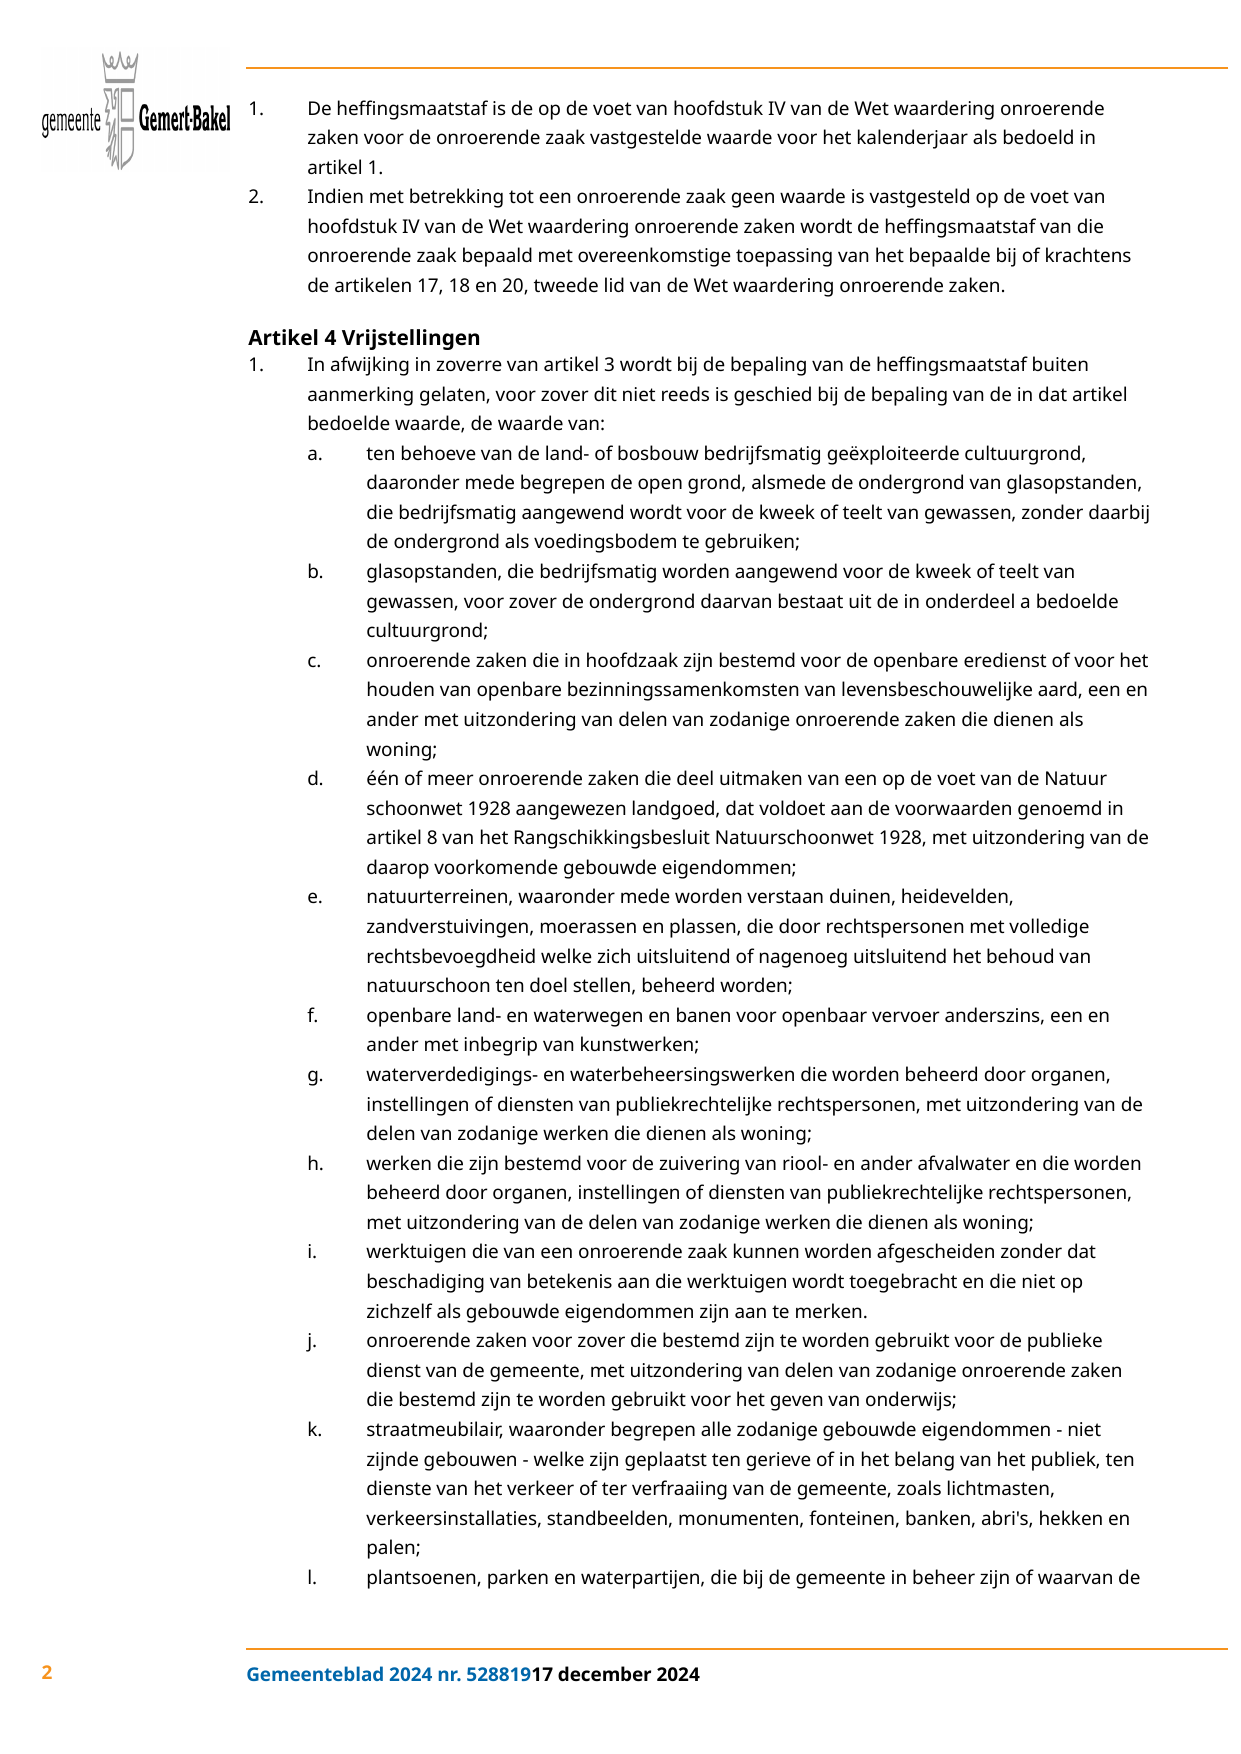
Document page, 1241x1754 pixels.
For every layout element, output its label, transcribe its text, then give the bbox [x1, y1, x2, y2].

list één of meer onroerende zaken die deel uitmaken van een op de voet van de Natuur­ schoonwet 1928 aangewezen landgoed, dat voldoet aan de voorwaarden genoemd in artikel 8 van het Rangschikkingsbesluit Natuurschoonwet 1928, met uitzondering van de daarop voorkomende gebouwde eigendommen; [307, 765, 1152, 880]
list werktuigen die van een onroerende zaak kunnen worden afgescheiden zonder dat beschadiging van betekenis aan die werktuigen wordt toegebracht en die niet op zichzelf als gebouwde eigendommen zijn aan te merken. [307, 1239, 1152, 1323]
list Indien met betrekking tot een onroerende zaak geen waarde is vastgesteld op de voet van hoofdstuk IV van de Wet waardering onroerende zaken wordt de heffingsmaatstaf van die onroerende zaak bepaald met overeenkomstige toepassing van het bepaalde bij of krachtens de artikelen 17, 18 en 20, tweede lid van de Wet waardering onroerende zaken. [248, 183, 1152, 298]
list plantsoenen, parken en waterpartijen, die bij de gemeente in beheer zijn of waarvan de [307, 1564, 1152, 1590]
list De heffingsmaatstaf is de op de voet van hoofdstuk IV van de Wet waardering onroerende zaken voor de onroerende zaak vastgestelde waarde voor het kalenderjaar als bedoeld in artikel 1. [248, 95, 1152, 180]
list ten behoeve van de land- of bosbouw bedrijfsmatig geëxploiteerde cultuurgrond, daaronder mede begrepen de open grond, alsmede de ondergrond van glasopstanden, die bedrijfsmatig aangewend wordt voor de kweek of teelt van gewassen, zonder daarbij de ondergrond als voedingsbodem te gebruiken; [307, 440, 1152, 554]
list waterverdedigings- en waterbeheersingswerken die worden beheerd door organen, instellingen of diensten van publiekrechtelijke rechtspersonen, met uitzondering van de delen van zodanige werken die dienen als woning; [307, 1061, 1152, 1146]
list onroerende zaken voor zover die bestemd zijn te worden gebruikt voor de publieke dienst van de gemeente, met uitzondering van delen van zodanige onroerende zaken die bestemd zijn te worden gebruikt voor het geven van onderwijs; [307, 1327, 1152, 1412]
text Artikel 4 Vrijstellingen [248, 323, 1152, 351]
list werken die zijn bestemd voor de zuivering van riool- en ander afvalwater en die worden beheerd door organen, instellingen of diensten van publiekrechtelijke rechtspersonen, met uitzondering van de delen van zodanige werken die dienen als woning; [307, 1150, 1152, 1235]
picture [41, 47, 231, 172]
list glasopstanden, die bedrijfsmatig worden aangewend voor de kweek of teelt van gewassen, voor zover de ondergrond daarvan bestaat uit de in onderdeel a bedoelde cultuurgrond; [307, 558, 1152, 643]
list natuurterreinen, waaronder mede worden verstaan duinen, heidevelden, zandverstuivingen, moerassen en plassen, die door rechtspersonen met volledige rechtsbevoegdheid welke zich uitsluitend of nagenoeg uitsluitend het behoud van natuurschoon ten doel stellen, beheerd worden; [307, 884, 1152, 998]
list In afwijking in zoverre van artikel 3 wordt bij de bepaling van de heffingsmaatstaf buiten aanmerking gelaten, voor zover dit niet reeds is geschied bij de bepaling van de in dat artikel bedoelde waarde, de waarde van: [248, 351, 1152, 436]
list onroerende zaken die in hoofdzaak zijn bestemd voor de openbare eredienst of voor het houden van openbare bezinningssamenkomsten van levensbeschouwelijke aard, een en ander met uitzondering van delen van zodanige onroerende zaken die dienen als woning; [307, 647, 1152, 761]
list openbare land- en waterwegen en banen voor openbaar vervoer anderszins, een en ander met inbegrip van kunstwerken; [307, 1002, 1152, 1057]
list straatmeubilair, waaronder begrepen alle zodanige gebouwde eigendommen - niet zijnde gebouwen - welke zijn geplaatst ten gerieve of in het belang van het publiek, ten dienste van het verkeer of ter verfraaiing van de gemeente, zoals lichtmasten, verkeersinstallaties, standbeelden, monumenten, fonteinen, banken, abri's, hekken en palen; [307, 1416, 1152, 1560]
